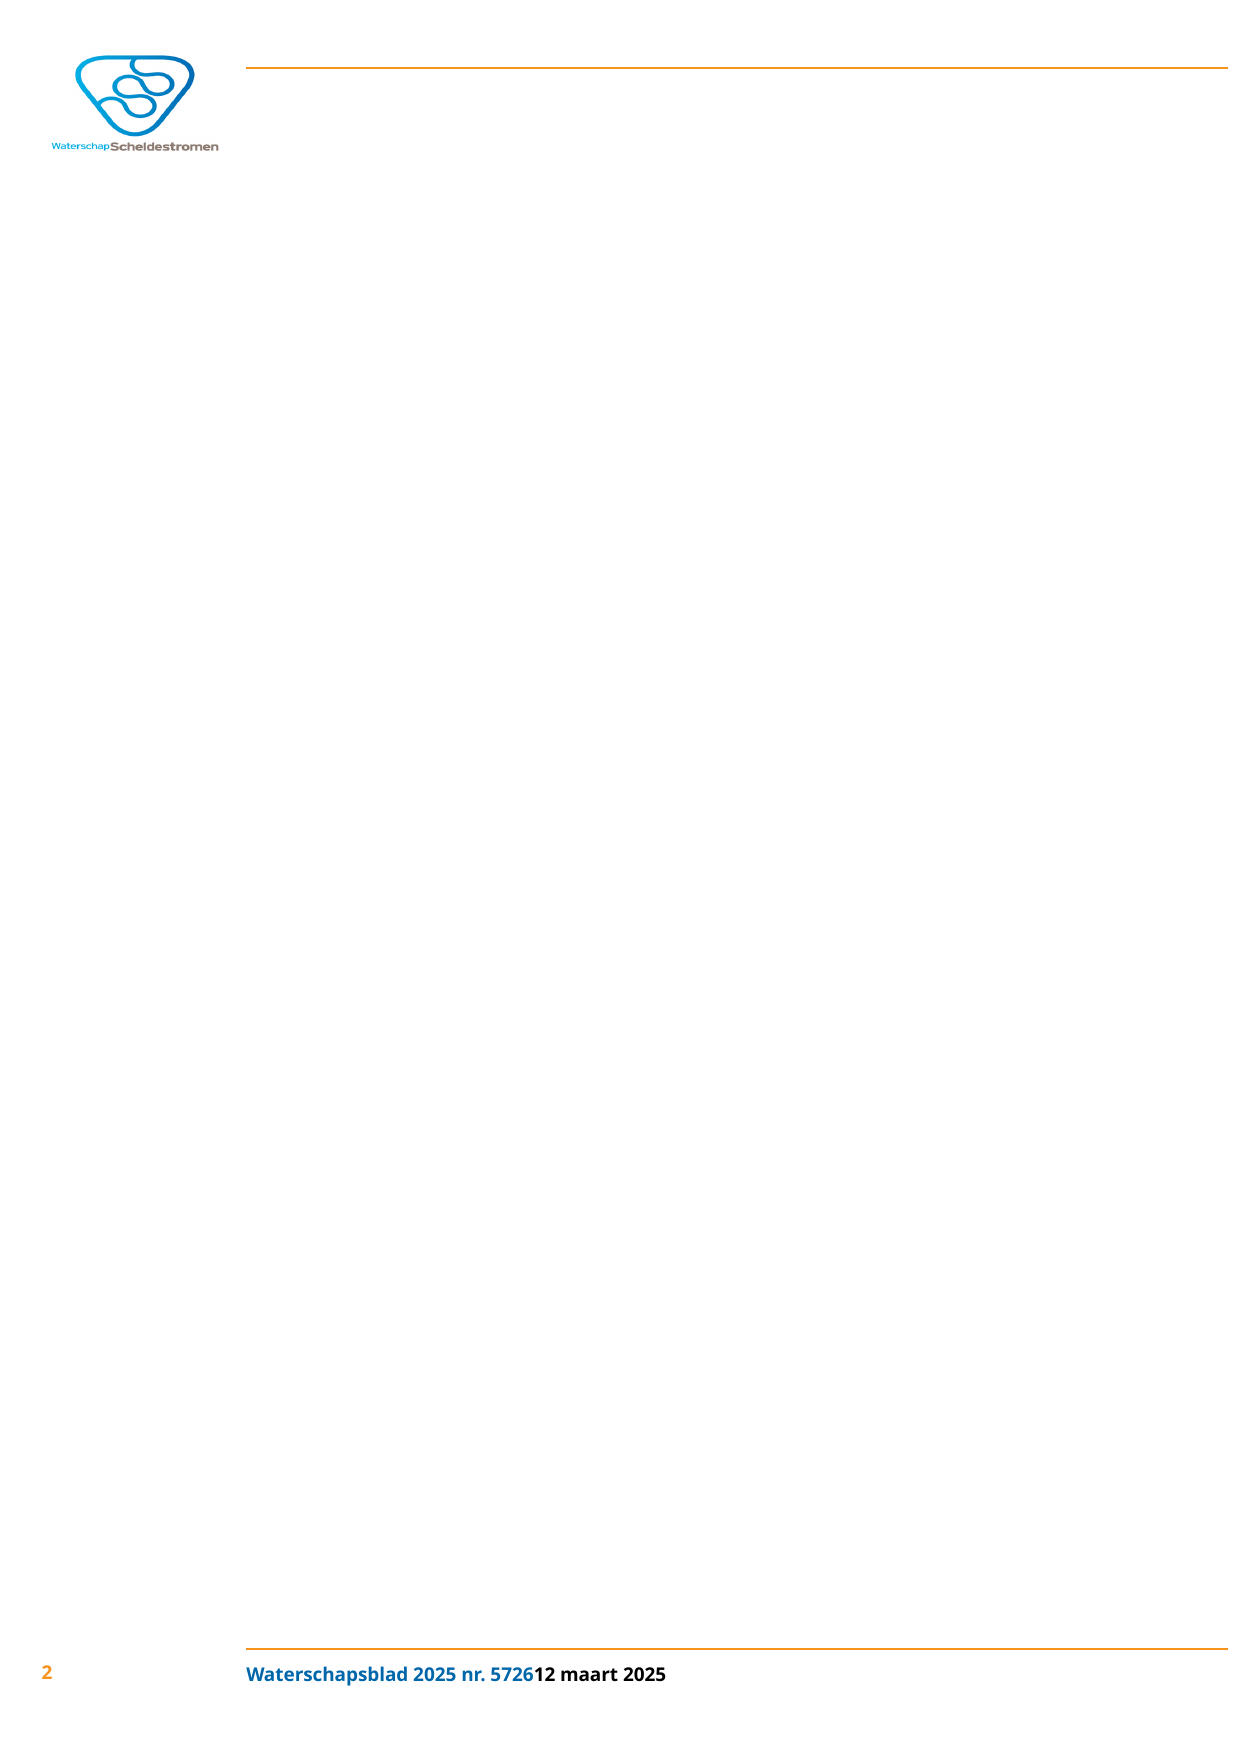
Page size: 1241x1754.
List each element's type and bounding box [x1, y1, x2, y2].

picture [41, 47, 231, 172]
